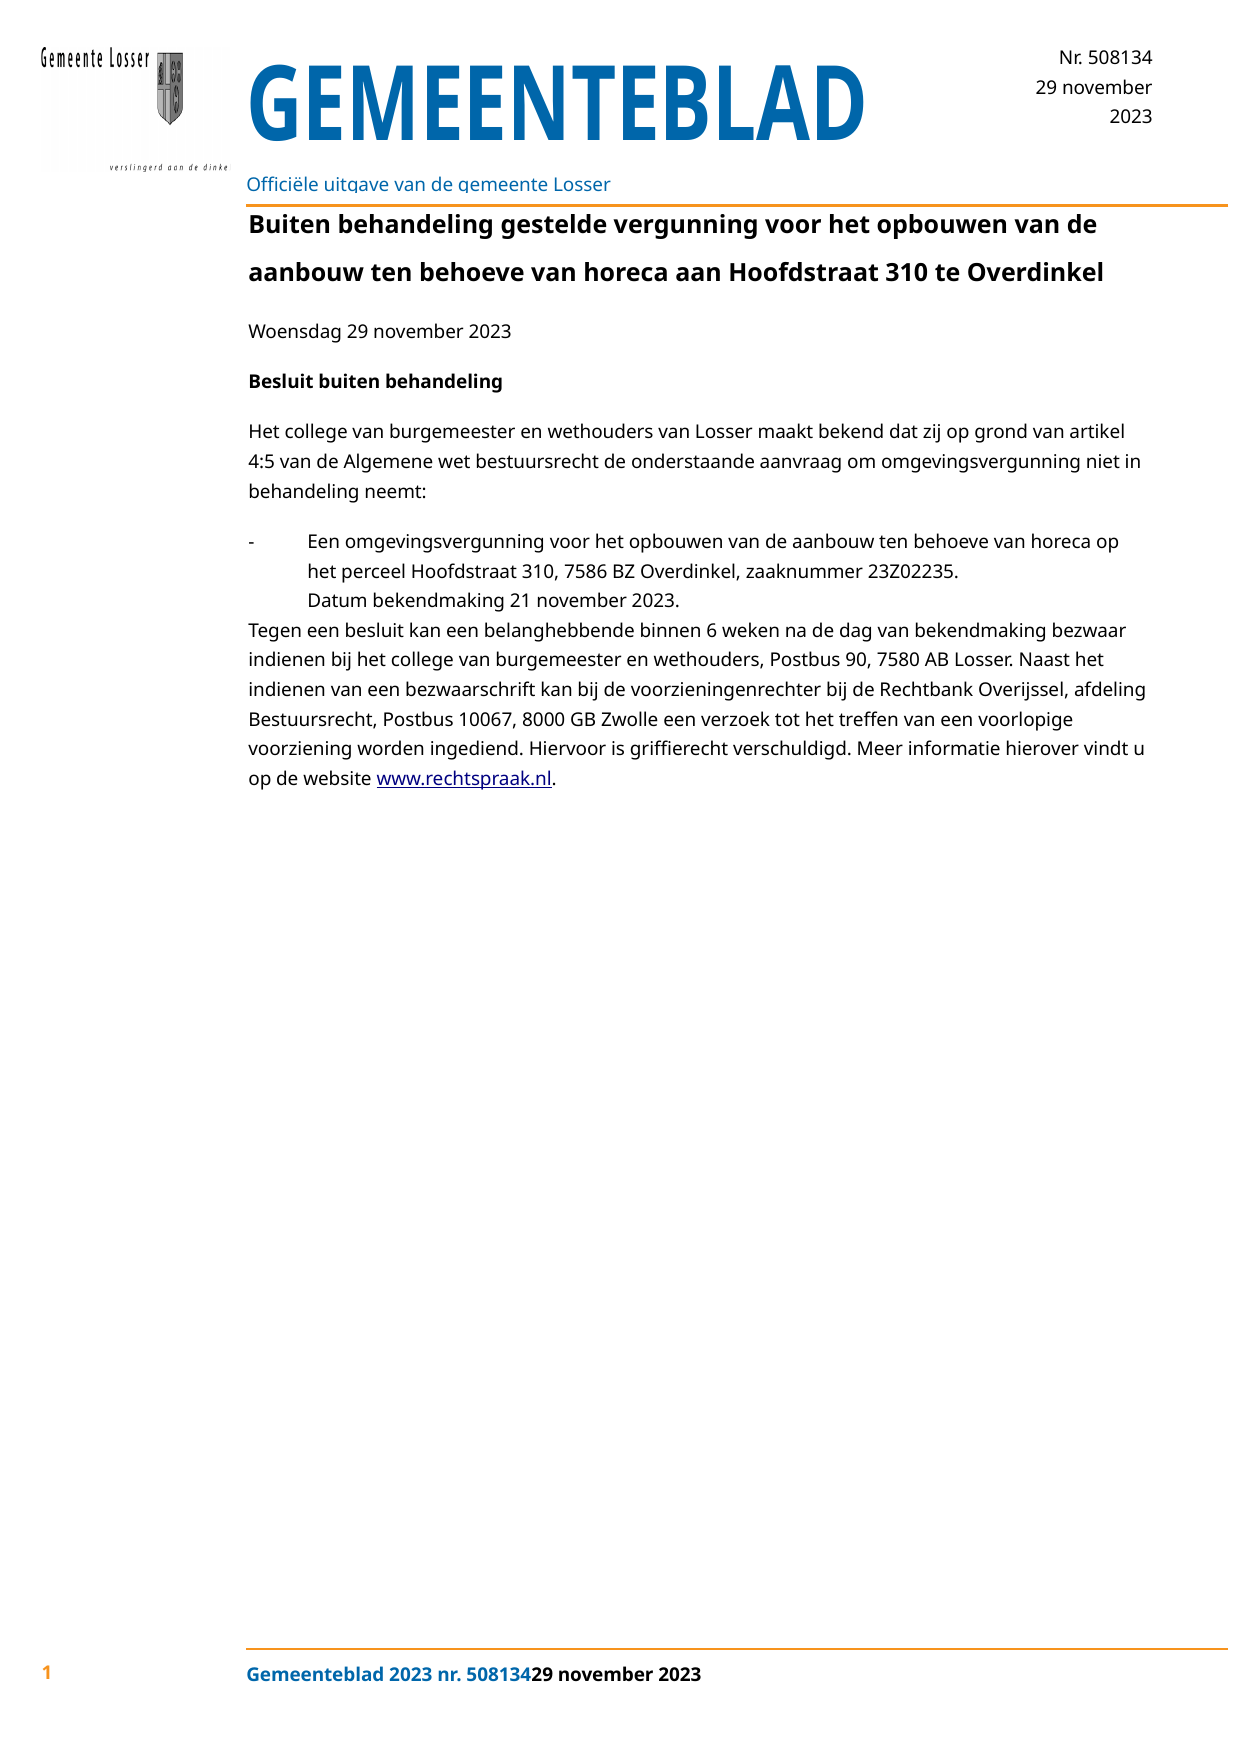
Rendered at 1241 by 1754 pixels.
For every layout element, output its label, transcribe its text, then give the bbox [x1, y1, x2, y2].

text Besluit buiten behandeling [248, 368, 1152, 394]
list Een omgevingsvergunning voor het opbouwen van de aanbouw ten behoeve van horeca op het perceel Hoofdstraat 310, 7586 BZ Overdinkel, zaaknummer 23Z02235. [248, 528, 1152, 584]
picture [41, 47, 231, 172]
text Woensdag 29 november 2023 [248, 318, 1152, 344]
text Tegen een besluit kan een belanghebbende binnen 6 weken na de dag van bekendmaking bezwaar indienen bij het college van burgemeester en wethouders, Postbus 90, 7580 AB Losser. Naast het indienen van een bezwaarschrift kan bij de voorzieningenrechter bij de Rechtbank Overijssel, afdeling Bestuursrecht, Postbus 10067, 8000 GB Zwolle een verzoek tot het treffen van een voorlopige voorziening worden ingediend. Hiervoor is griffierecht verschuldigd. Meer informatie hierover vindt u op de website www.rechtspraak.nl. [248, 617, 1152, 791]
list Datum bekendmaking 21 november 2023. [248, 587, 1152, 613]
text Buiten behandeling gestelde vergunning voor het opbouwen van de aanbouw ten behoeve van horeca aan Hoofdstraat 310 te Overdinkel [248, 207, 1152, 288]
text Het college van burgemeester en wethouders van Losser maakt bekend dat zij op grond van artikel 4:5 van de Algemene wet bestuursrecht de onderstaande aanvraag om omgevingsvergunning niet in behandeling neemt: [248, 419, 1152, 504]
